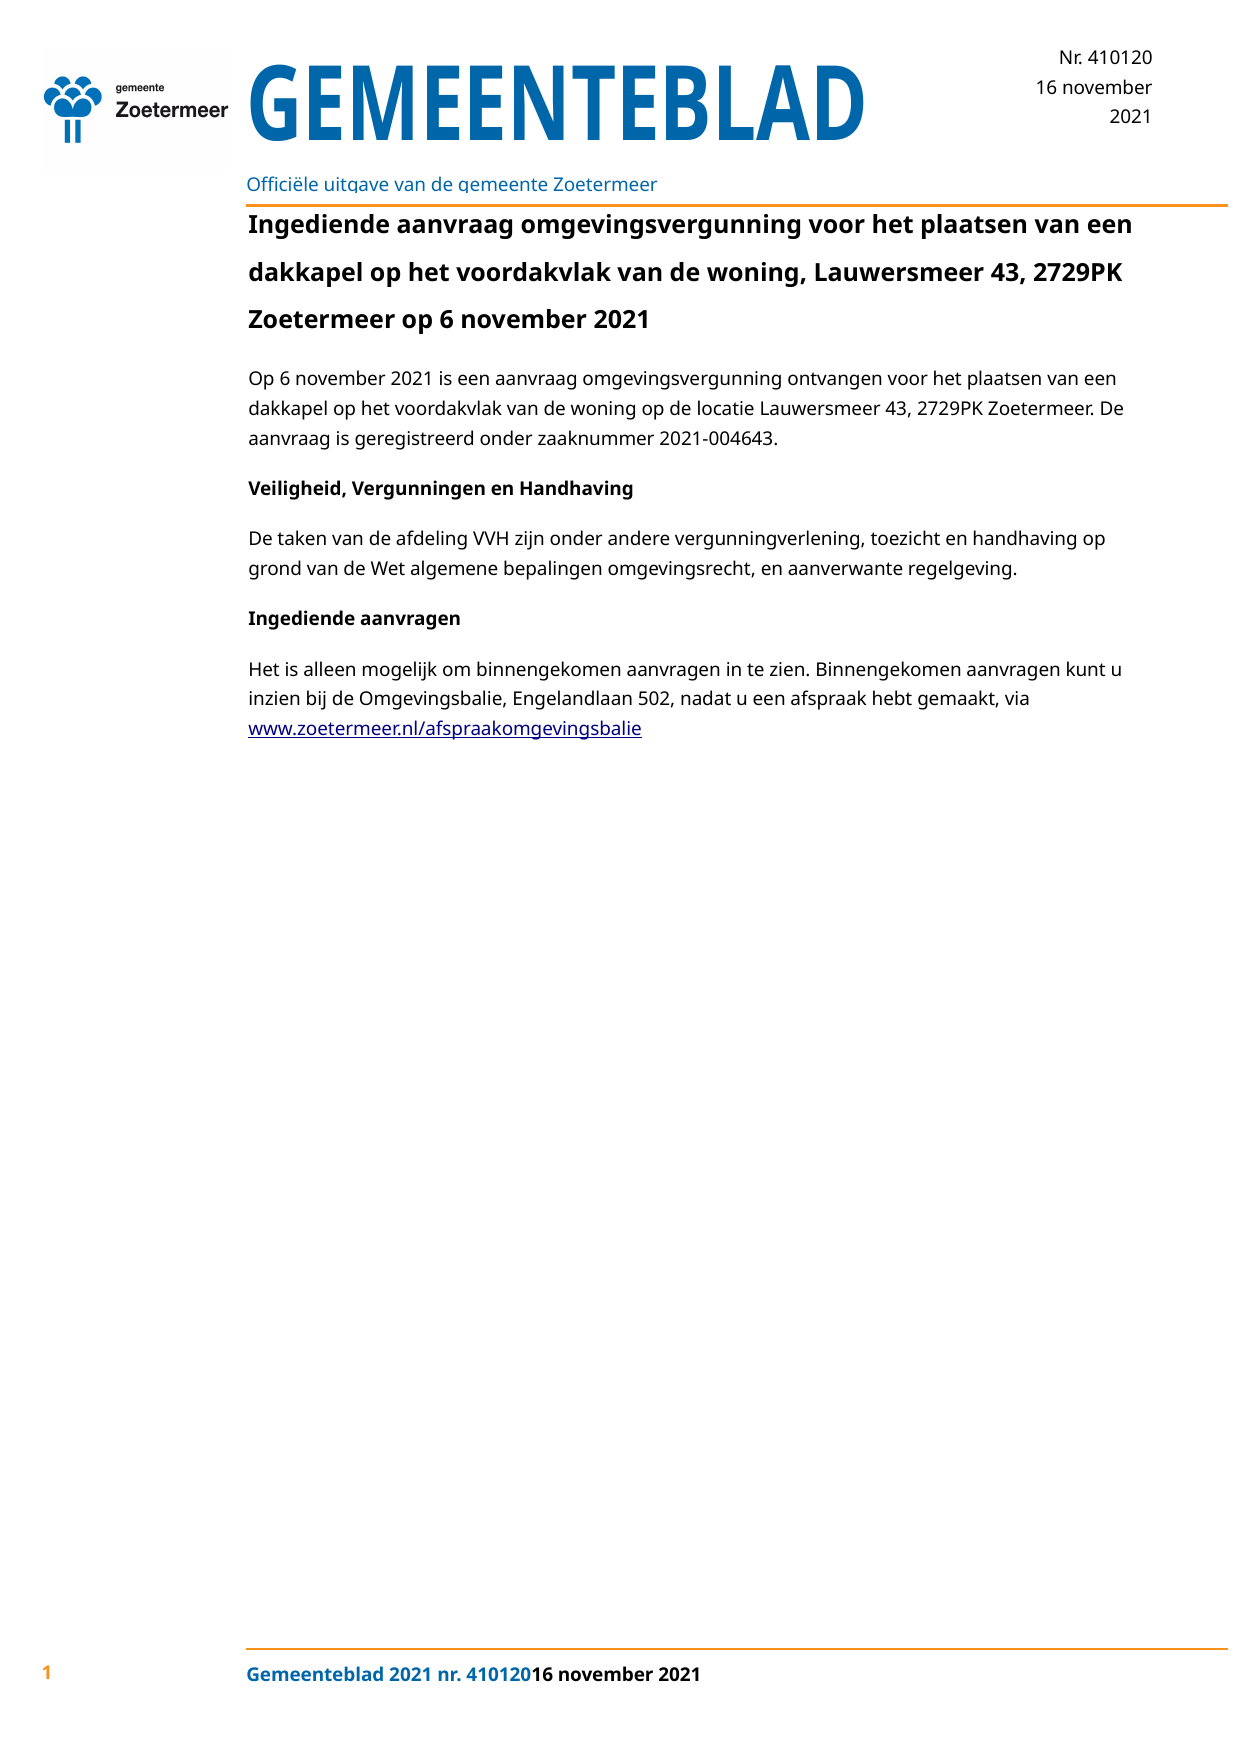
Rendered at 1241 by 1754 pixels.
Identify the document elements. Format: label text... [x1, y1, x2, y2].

text De taken van de afdeling VVH zijn onder andere vergunningverlening, toezicht en handhaving op grond van de Wet algemene bepalingen omgevingsrecht, en aanverwante regelgeving. [248, 526, 1152, 581]
text Ingediende aanvragen [248, 606, 1152, 631]
text Het is alleen mogelijk om binnengekomen aanvragen in te zien. Binnengekomen aanvragen kunt u inzien bij de Omgevingsbalie, Engelandlaan 502, nadat u een afspraak hebt gemaakt, via www.zoetermeer.nl/afspraakomgevingsbalie [248, 656, 1152, 741]
text Veiligheid, Vergunningen en Handhaving [248, 475, 1152, 501]
text Ingediende aanvraag omgevingsvergunning voor het plaatsen van een dakkapel op het voordakvlak van de woning, Lauwersmeer 43, 2729PK Zoetermeer op 6 november 2021 [248, 207, 1152, 336]
picture [41, 47, 231, 172]
text Op 6 november 2021 is een aanvraag omgevingsvergunning ontvangen voor het plaatsen van een dakkapel op het voordakvlak van de woning op de locatie Lauwersmeer 43, 2729PK Zoetermeer. De aanvraag is geregistreerd onder zaaknummer 2021-004643. [248, 366, 1152, 450]
